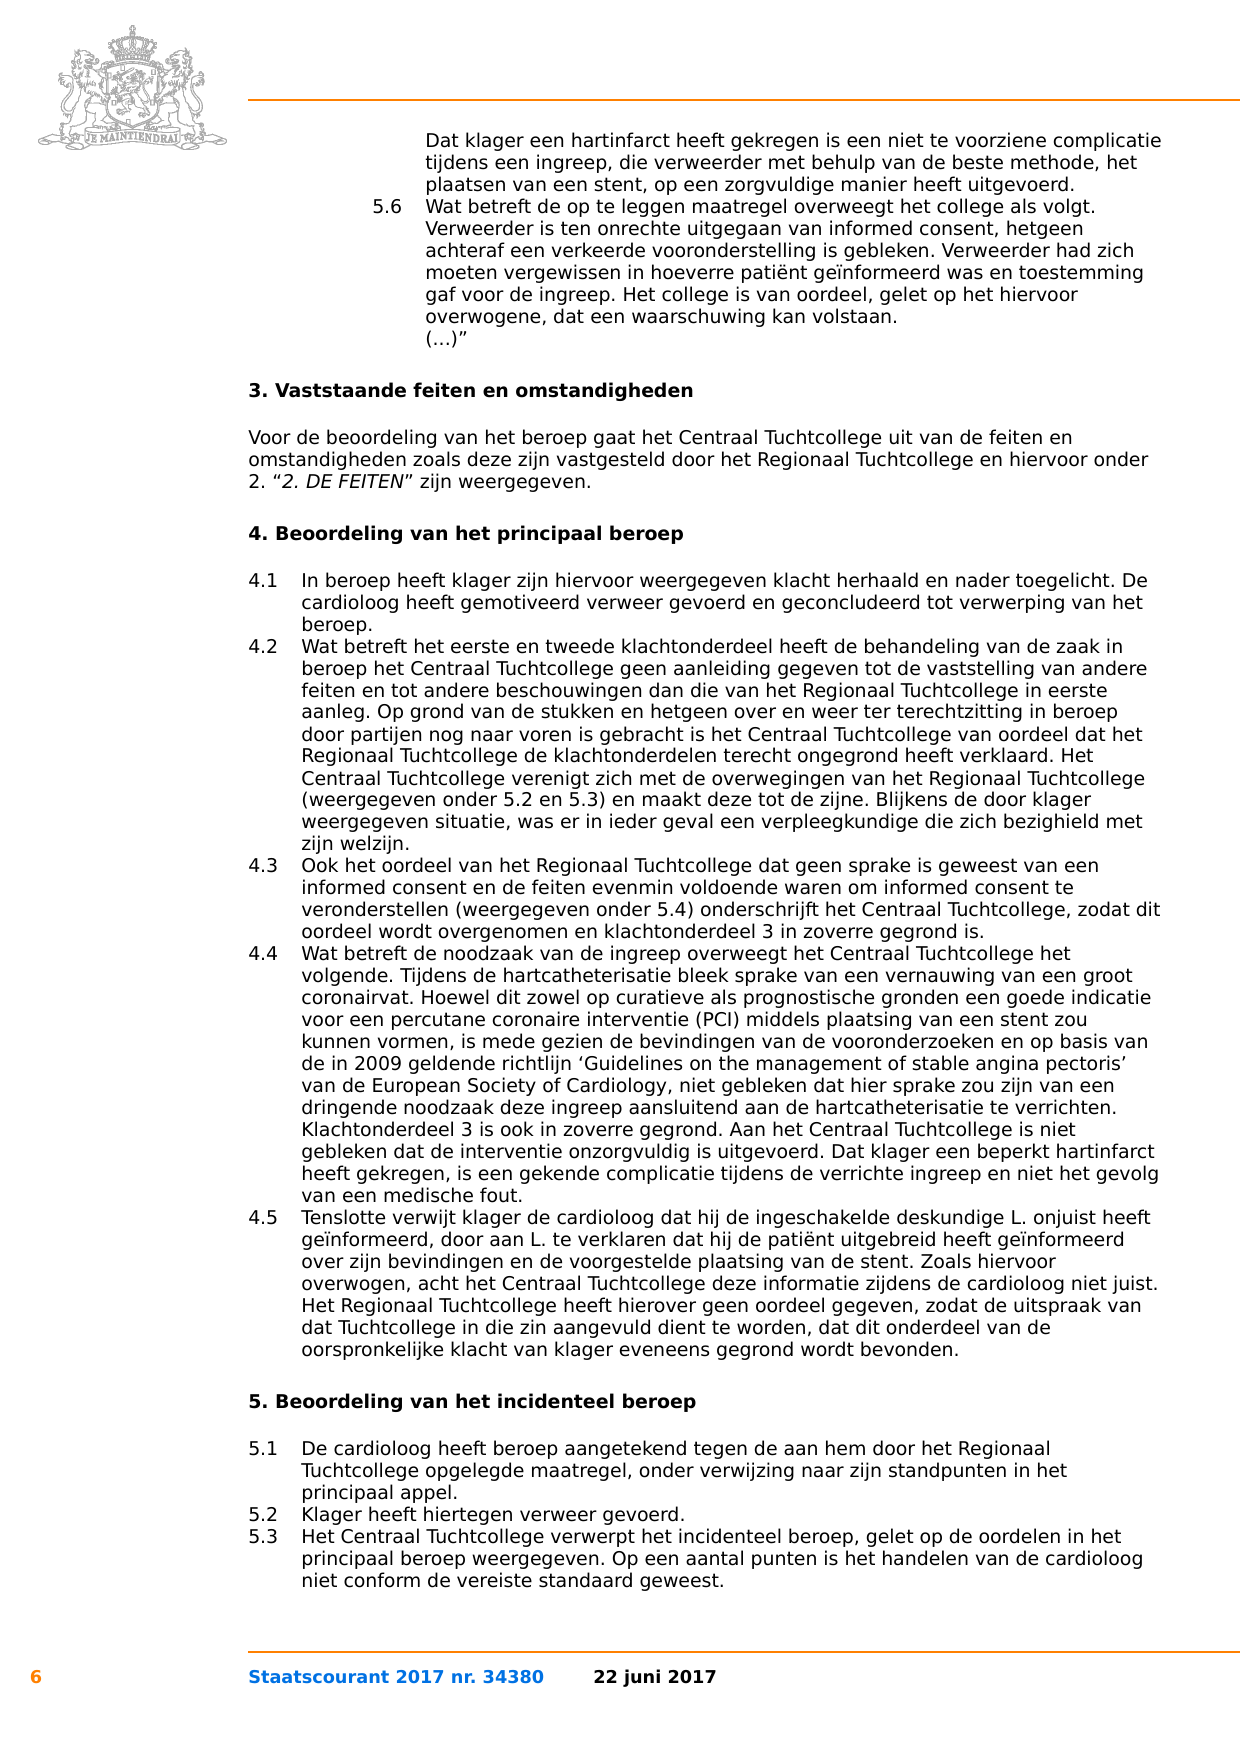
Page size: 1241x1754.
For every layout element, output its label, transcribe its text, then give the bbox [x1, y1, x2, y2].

text 5.1 De cardioloog heeft beroep aangetekend tegen de aan hem door het Regionaal Tuchtcollege opgelegde maatregel, onder verwijzing naar zijn standpunten in het principaal appel. [248, 1438, 1163, 1504]
text (...)” [425, 328, 1163, 350]
subtitle 3. Vaststaande feiten en omstandigheden [248, 380, 1163, 402]
text 5.2 Klager heeft hiertegen verweer gevoerd. [248, 1504, 1163, 1526]
text 4.1 In beroep heeft klager zijn hiervoor weergegeven klacht herhaald en nader toegelicht. De cardioloog heeft gemotiveerd verweer gevoerd en geconcludeerd tot verwerping van het beroep. [248, 569, 1163, 636]
picture [38, 25, 227, 150]
text 4.4 Wat betreft de noodzaak van de ingreep overweegt het Centraal Tuchtcollege het volgende. Tijdens de hartcatheterisatie bleek sprake van een vernauwing van een groot coronairvat. Hoewel dit zowel op curatieve als prognostische gronden een goede indicatie voor een percutane coronaire interventie (PCI) middels plaatsing van een stent zou kunnen vormen, is mede gezien de bevindingen van de vooronderzoeken en op basis van de in 2009 geldende richtlijn ‘Guidelines on the management of stable angina pectoris’ van de European Society of Cardiology, niet gebleken dat hier sprake zou zijn van een dringende noodzaak deze ingreep aansluitend aan de hartcatheterisatie te verrichten. Klachtonderdeel 3 is ook in zoverre gegrond. Aan het Centraal Tuchtcollege is niet gebleken dat de interventie onzorgvuldig is uitgevoerd. Dat klager een beperkt hartinfarct heeft gekregen, is een gekende complicatie tijdens de verrichte ingreep en niet het gevolg van een medische fout. [248, 943, 1163, 1207]
text Dat klager een hartinfarct heeft gekregen is een niet te voorziene complicatie tijdens een ingreep, die verweerder met behulp van de beste methode, het plaatsen van een stent, op een zorgvuldige manier heeft uitgevoerd. [425, 130, 1163, 196]
subtitle 4. Beoordeling van het principaal beroep [248, 523, 1163, 544]
subtitle 5. Beoordeling van het incidenteel beroep [248, 1391, 1163, 1413]
text 5.3 Het Centraal Tuchtcollege verwerpt het incidenteel beroep, gelet op de oordelen in het principaal beroep weergegeven. Op een aantal punten is het handelen van de cardioloog niet conform de vereiste standaard geweest. [248, 1526, 1163, 1592]
text 4.3 Ook het oordeel van het Regionaal Tuchtcollege dat geen sprake is geweest van een informed consent en de feiten evenmin voldoende waren om informed consent te veronderstellen (weergegeven onder 5.4) onderschrijft het Centraal Tuchtcollege, zodat dit oordeel wordt overgenomen en klachtonderdeel 3 in zoverre gegrond is. [248, 855, 1163, 943]
text 4.2 Wat betreft het eerste en tweede klachtonderdeel heeft de behandeling van de zaak in beroep het Centraal Tuchtcollege geen aanleiding gegeven tot de vaststelling van andere feiten en tot andere beschouwingen dan die van het Regionaal Tuchtcollege in eerste aanleg. Op grond van de stukken en hetgeen over en weer ter terechtzitting in beroep door partijen nog naar voren is gebracht is het Centraal Tuchtcollege van oordeel dat het Regionaal Tuchtcollege de klachtonderdelen terecht ongegrond heeft verklaard. Het Centraal Tuchtcollege verenigt zich met de overwegingen van het Regionaal Tuchtcollege (weergegeven onder 5.2 en 5.3) en maakt deze tot de zijne. Blijkens de door klager weergegeven situatie, was er in ieder geval een verpleegkundige die zich bezighield met zijn welzijn. [248, 636, 1163, 855]
text 5.6 Wat betreft de op te leggen maatregel overweegt het college als volgt. Verweerder is ten onrechte uitgegaan van informed consent, hetgeen achteraf een verkeerde vooronderstelling is gebleken. Verweerder had zich moeten vergewissen in hoeverre patiënt geïnformeerd was en toestemming gaf voor de ingreep. Het college is van oordeel, gelet op het hiervoor overwogene, dat een waarschuwing kan volstaan. [372, 196, 1163, 328]
text Voor de beoordeling van het beroep gaat het Centraal Tuchtcollege uit van de feiten en omstandigheden zoals deze zijn vastgesteld door het Regionaal Tuchtcollege en hiervoor onder 2. “2. DE FEITEN” zijn weergegeven. [248, 427, 1163, 493]
text 4.5 Tenslotte verwijt klager de cardioloog dat hij de ingeschakelde deskundige L. onjuist heeft geïnformeerd, door aan L. te verklaren dat hij de patiënt uitgebreid heeft geïnformeerd over zijn bevindingen en de voorgestelde plaatsing van de stent. Zoals hiervoor overwogen, acht het Centraal Tuchtcollege deze informatie zijdens de cardioloog niet juist. Het Regionaal Tuchtcollege heeft hierover geen oordeel gegeven, zodat de uitspraak van dat Tuchtcollege in die zin aangevuld dient te worden, dat dit onderdeel van de oorspronkelijke klacht van klager eveneens gegrond wordt bevonden. [248, 1207, 1163, 1361]
